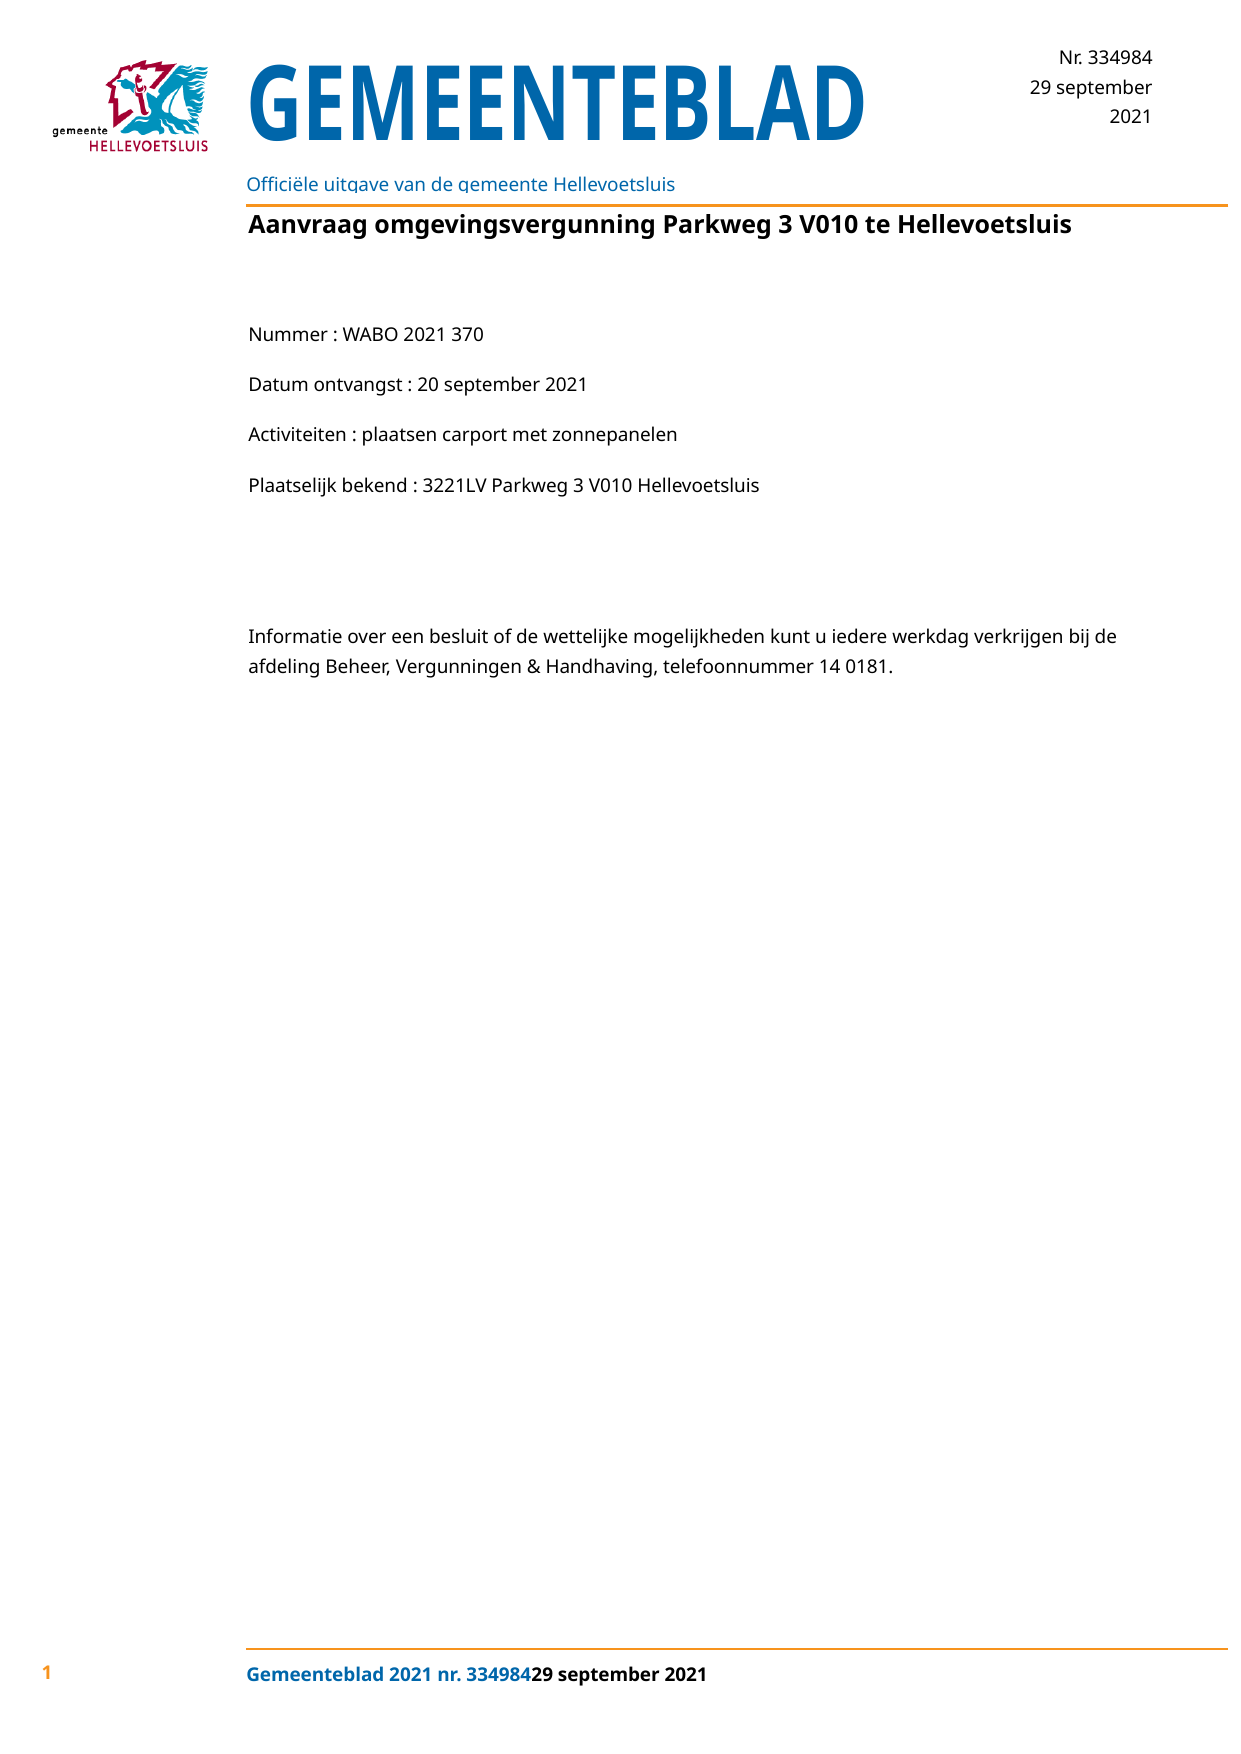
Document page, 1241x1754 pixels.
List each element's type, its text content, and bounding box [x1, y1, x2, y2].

text Activiteiten : plaatsen carport met zonnepanelen [248, 422, 1152, 447]
text Nummer : WABO 2021 370 [248, 321, 1152, 346]
text Aanvraag omgevingsvergunning Parkweg 3 V010 te Hellevoetsluis [248, 207, 1152, 241]
text Plaatselijk bekend : 3221LV Parkweg 3 V010 Hellevoetsluis [248, 472, 1152, 498]
text Informatie over een besluit of de wettelijke mogelijkheden kunt u iedere werkdag verkrijgen bij de afdeling Beheer, Vergunningen & Handhaving, telefoonnummer 14 0181. [248, 623, 1152, 678]
picture [41, 47, 231, 172]
text Datum ontvangst : 20 september 2021 [248, 371, 1152, 397]
